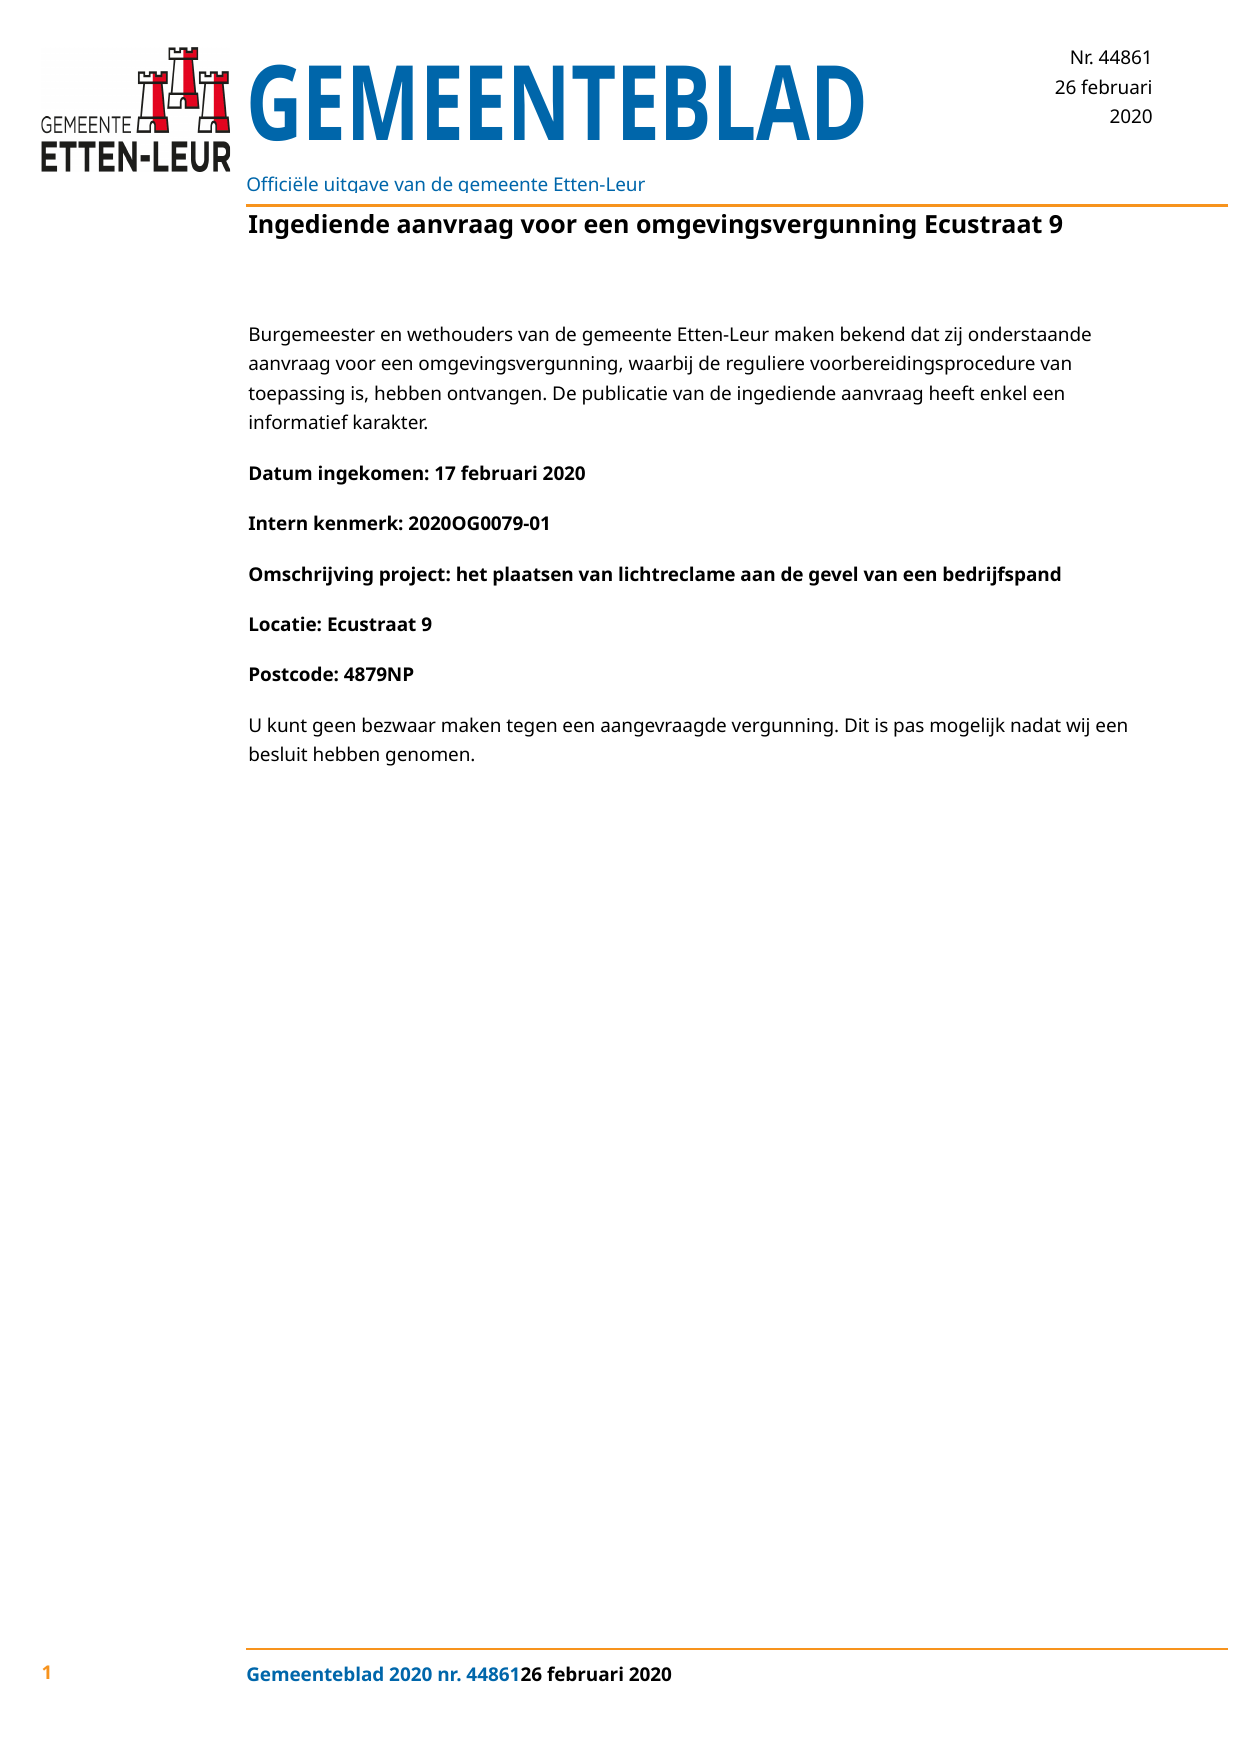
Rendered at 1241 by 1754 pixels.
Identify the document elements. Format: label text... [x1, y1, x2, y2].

text Ingediende aanvraag voor een omgevingsvergunning Ecustraat 9 [248, 207, 1152, 241]
text Intern kenmerk: 2020OG0079-01 [248, 510, 1152, 536]
text U kunt geen bezwaar maken tegen een aangevraagde vergunning. Dit is pas mogelijk nadat wij een besluit hebben genomen. [248, 712, 1152, 767]
text Omschrijving project: het plaatsen van lichtreclame aan de gevel van een bedrijfspand [248, 561, 1152, 586]
text Datum ingekomen: 17 februari 2020 [248, 460, 1152, 486]
text Locatie: Ecustraat 9 [248, 611, 1152, 637]
picture [41, 47, 231, 172]
text Postcode: 4879NP [248, 662, 1152, 687]
text Burgemeester en wethouders van de gemeente Etten-Leur maken bekend dat zij onderstaande aanvraag voor een omgevingsvergunning, waarbij de reguliere voorbereidingsprocedure van toepassing is, hebben ontvangen. De publicatie van de ingediende aanvraag heeft enkel een informatief karakter. [248, 321, 1152, 435]
